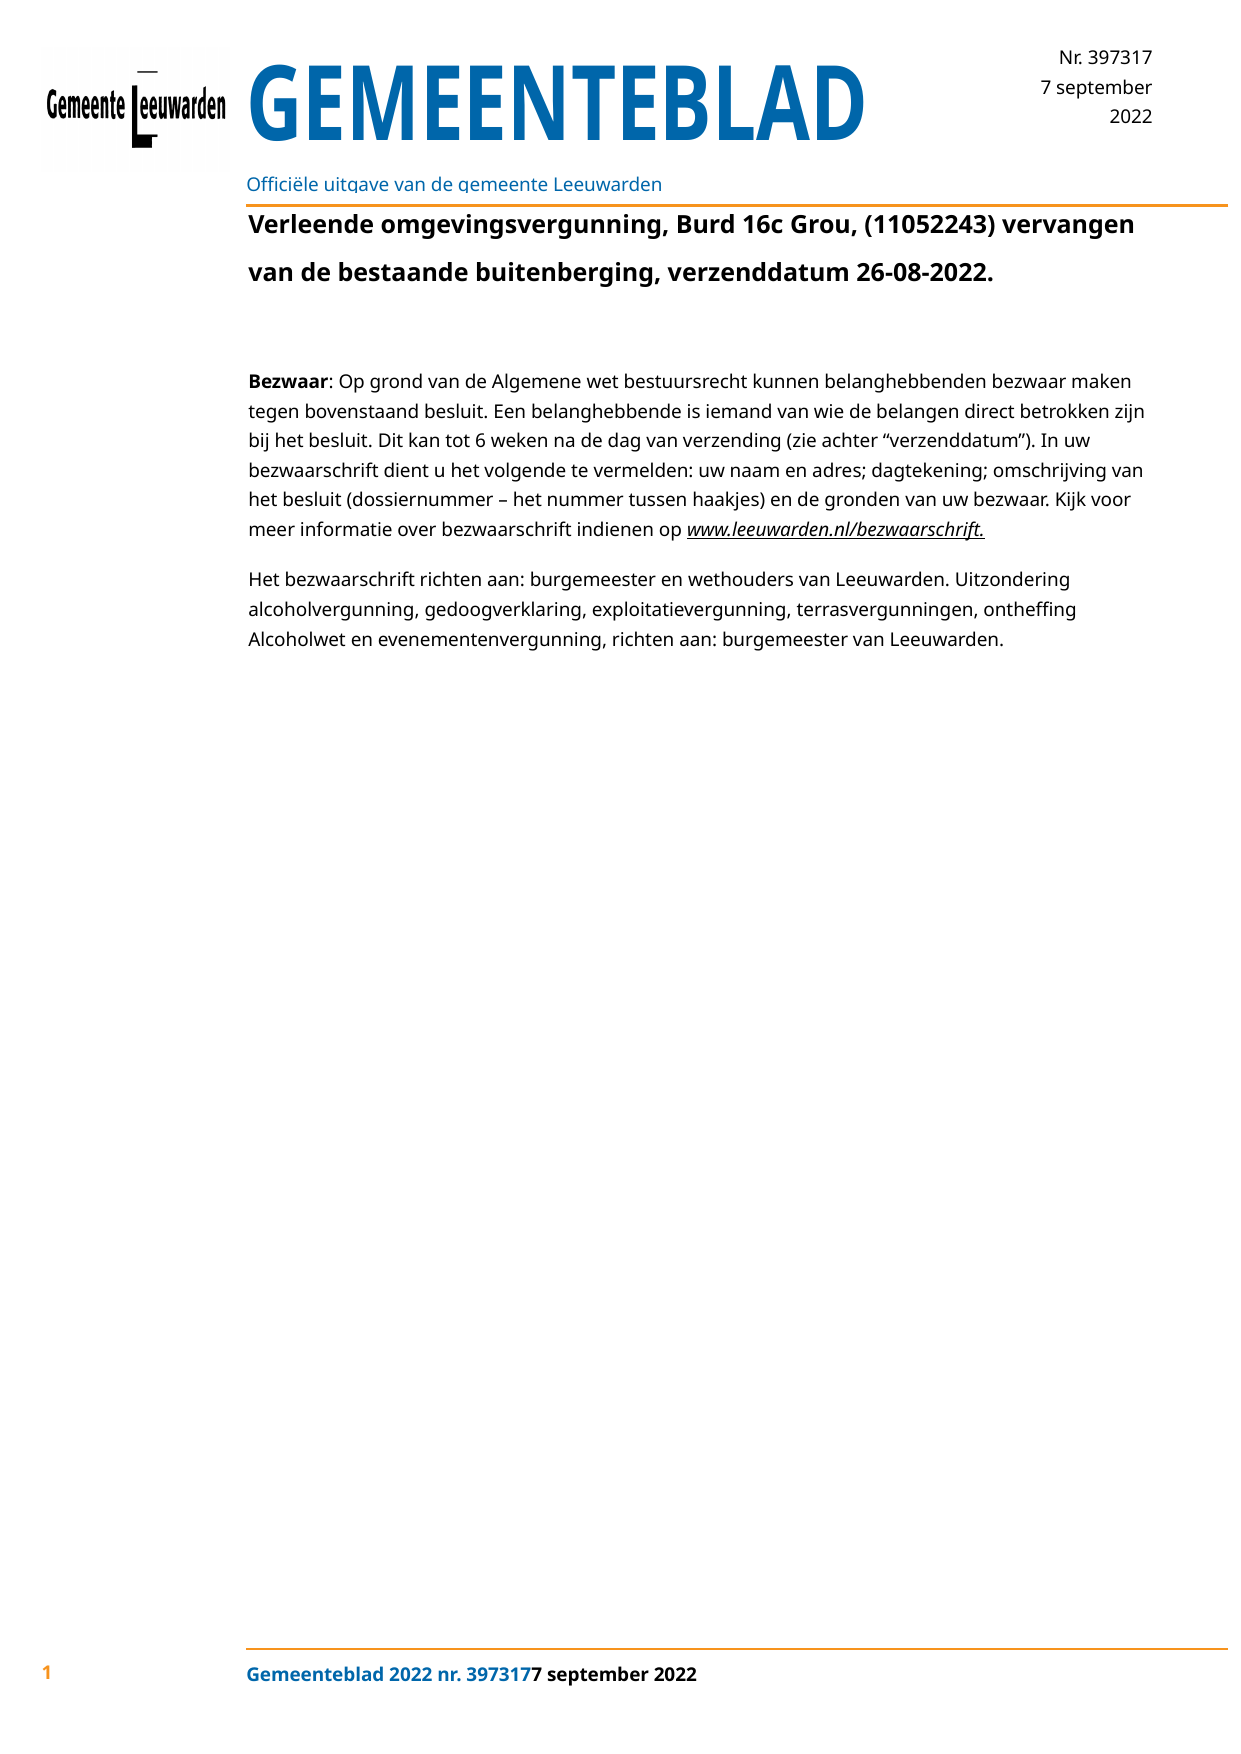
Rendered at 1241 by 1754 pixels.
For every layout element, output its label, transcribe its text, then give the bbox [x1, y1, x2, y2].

text Bezwaar: Op grond van de Algemene wet bestuursrecht kunnen belanghebbenden bezwaar maken tegen bovenstaand besluit. Een belanghebbende is iemand van wie de belangen direct betrokken zijn bij het besluit. Dit kan tot 6 weken na de dag van verzending (zie achter “verzenddatum”). In uw bezwaarschrift dient u het volgende te vermelden: uw naam en adres; dagtekening; omschrijving van het besluit (dossiernummer – het nummer tussen haakjes) en de gronden van uw bezwaar. Kijk voor meer informatie over bezwaarschrift indienen op www.leeuwarden.nl/bezwaarschrift. [248, 368, 1152, 542]
text Het bezwaarschrift richten aan: burgemeester en wethouders van Leeuwarden. Uitzondering alcoholvergunning, gedoogverklaring, exploitatievergunning, terrasvergunningen, ontheffing Alcoholwet en evenementenvergunning, richten aan: burgemeester van Leeuwarden. [248, 567, 1152, 652]
text Verleende omgevingsvergunning, Burd 16c Grou, (11052243) vervangen van de bestaande buitenberging, verzenddatum 26-08-2022. [248, 207, 1152, 288]
picture [41, 47, 231, 172]
